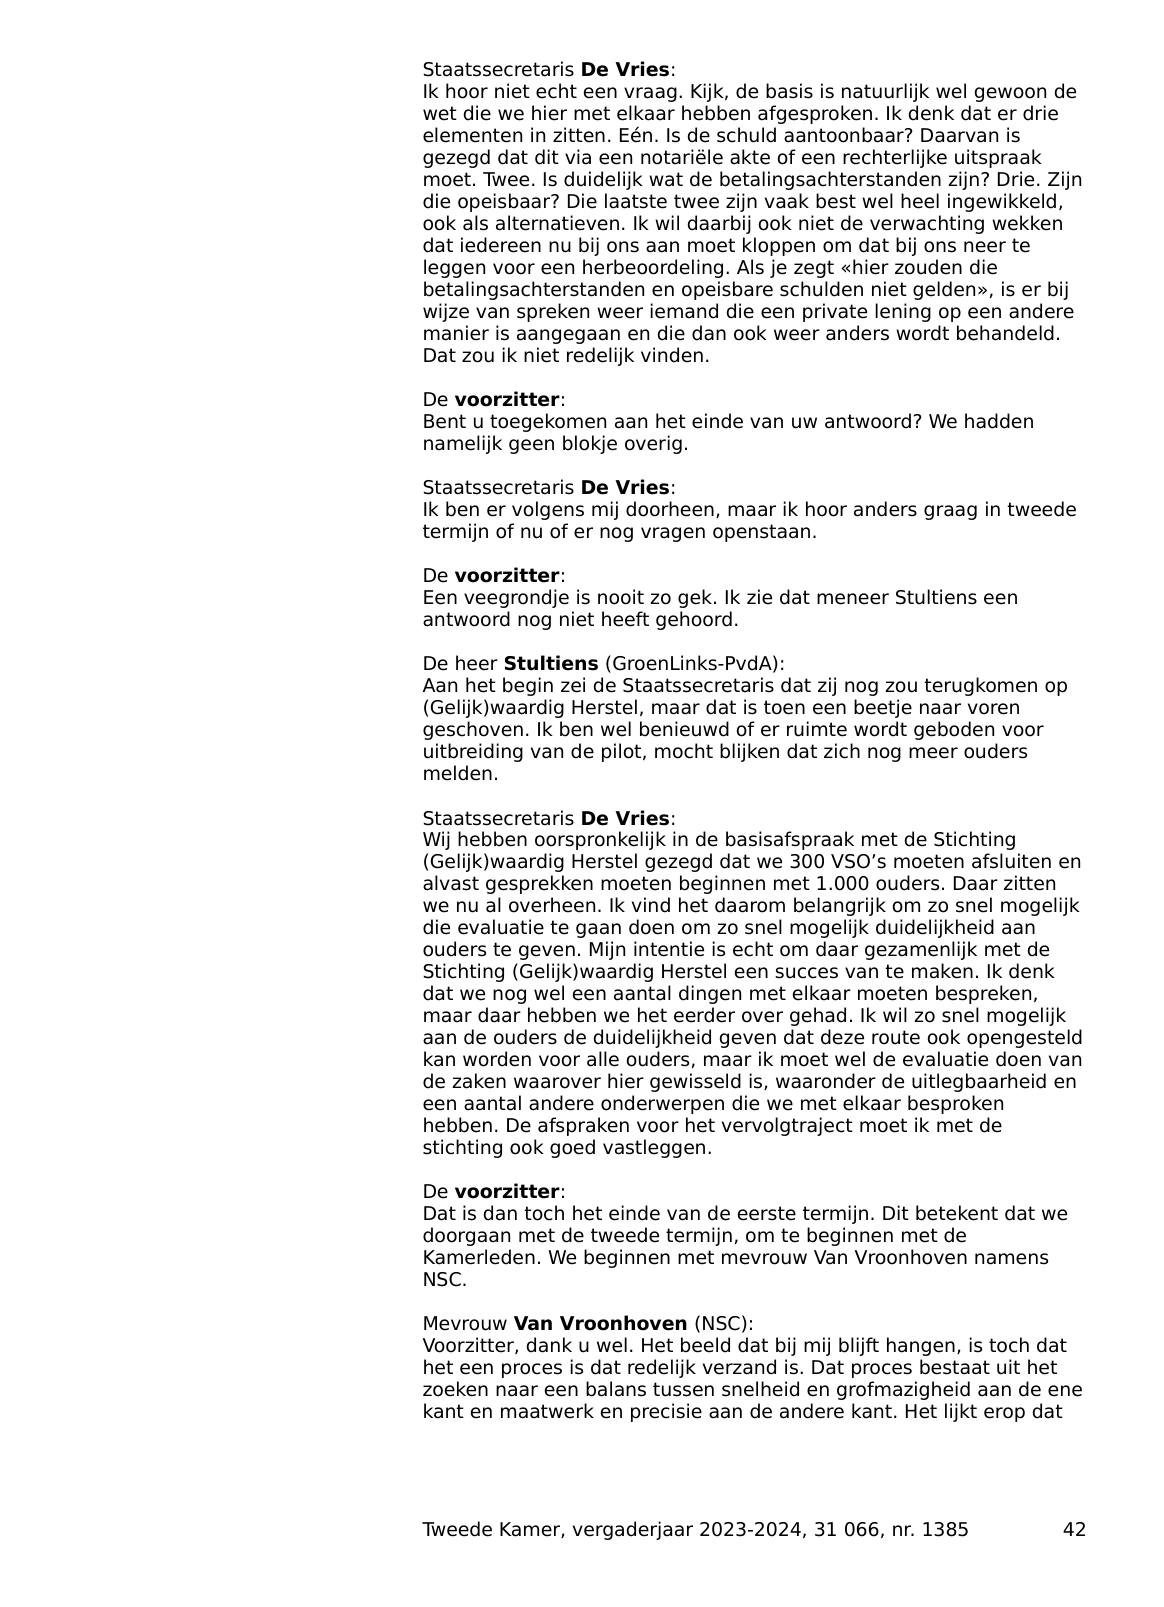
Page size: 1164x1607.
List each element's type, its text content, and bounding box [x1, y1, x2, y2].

text Staatssecretaris De Vries: [422, 59, 1087, 81]
text Staatssecretaris De Vries: [422, 807, 1087, 829]
text De voorzitter: [422, 565, 1087, 587]
text Voorzitter, dank u wel. Het beeld dat bij mij blijft hangen, is toch dat het een proces is dat redelijk verzand is. Dat proces bestaat uit het zoeken naar een balans tussen snelheid en grofmazigheid aan de ene kant en maatwerk en precisie aan de andere kant. Het lijkt erop dat [422, 1335, 1087, 1423]
text De voorzitter: [422, 389, 1087, 411]
text Dat is dan toch het einde van de eerste termijn. Dit betekent dat we doorgaan met de tweede termijn, om te beginnen met de Kamerleden. We beginnen met mevrouw Van Vroonhoven namens NSC. [422, 1203, 1087, 1291]
text Wij hebben oorspronkelijk in de basisafspraak met de Stichting (Gelijk)waardig Herstel gezegd dat we 300 VSO’s moeten afsluiten en alvast gesprekken moeten beginnen met 1.000 ouders. Daar zitten we nu al overheen. Ik vind het daarom belangrijk om zo snel mogelijk die evaluatie te gaan doen om zo snel mogelijk duidelijkheid aan ouders te geven. Mijn intentie is echt om daar gezamenlijk met de Stichting (Gelijk)waardig Herstel een succes van te maken. Ik denk dat we nog wel een aantal dingen met elkaar moeten bespreken, maar daar hebben we het eerder over gehad. Ik wil zo snel mogelijk aan de ouders de duidelijkheid geven dat deze route ook opengesteld kan worden voor alle ouders, maar ik moet wel de evaluatie doen van de zaken waarover hier gewisseld is, waaronder de uitlegbaarheid en een aantal andere onderwerpen die we met elkaar besproken hebben. De afspraken voor het vervolgtraject moet ik met de stichting ook goed vastleggen. [422, 829, 1087, 1159]
text Aan het begin zei de Staatssecretaris dat zij nog zou terugkomen op (Gelijk)waardig Herstel, maar dat is toen een beetje naar voren geschoven. Ik ben wel benieuwd of er ruimte wordt geboden voor uitbreiding van de pilot, mocht blijken dat zich nog meer ouders melden. [422, 675, 1087, 785]
text Ik ben er volgens mij doorheen, maar ik hoor anders graag in tweede termijn of nu of er nog vragen openstaan. [422, 499, 1087, 543]
text Een veegrondje is nooit zo gek. Ik zie dat meneer Stultiens een antwoord nog niet heeft gehoord. [422, 587, 1087, 631]
text Ik hoor niet echt een vraag. Kijk, de basis is natuurlijk wel gewoon de wet die we hier met elkaar hebben afgesproken. Ik denk dat er drie elementen in zitten. Eén. Is de schuld aantoonbaar? Daarvan is gezegd dat dit via een notariële akte of een rechterlijke uitspraak moet. Twee. Is duidelijk wat de betalingsachterstanden zijn? Drie. Zijn die opeisbaar? Die laatste twee zijn vaak best wel heel ingewikkeld, ook als alternatieven. Ik wil daarbij ook niet de verwachting wekken dat iedereen nu bij ons aan moet kloppen om dat bij ons neer te leggen voor een herbeoordeling. Als je zegt «hier zouden die betalingsachterstanden en opeisbare schulden niet gelden», is er bij wijze van spreken weer iemand die een private lening op een andere manier is aangegaan en die dan ook weer anders wordt behandeld. Dat zou ik niet redelijk vinden. [422, 81, 1087, 367]
text De heer Stultiens (GroenLinks-PvdA): [422, 653, 1087, 675]
text Mevrouw Van Vroonhoven (NSC): [422, 1313, 1087, 1335]
text Staatssecretaris De Vries: [422, 477, 1087, 499]
text Bent u toegekomen aan het einde van uw antwoord? We hadden namelijk geen blokje overig. [422, 411, 1087, 455]
text De voorzitter: [422, 1181, 1087, 1203]
